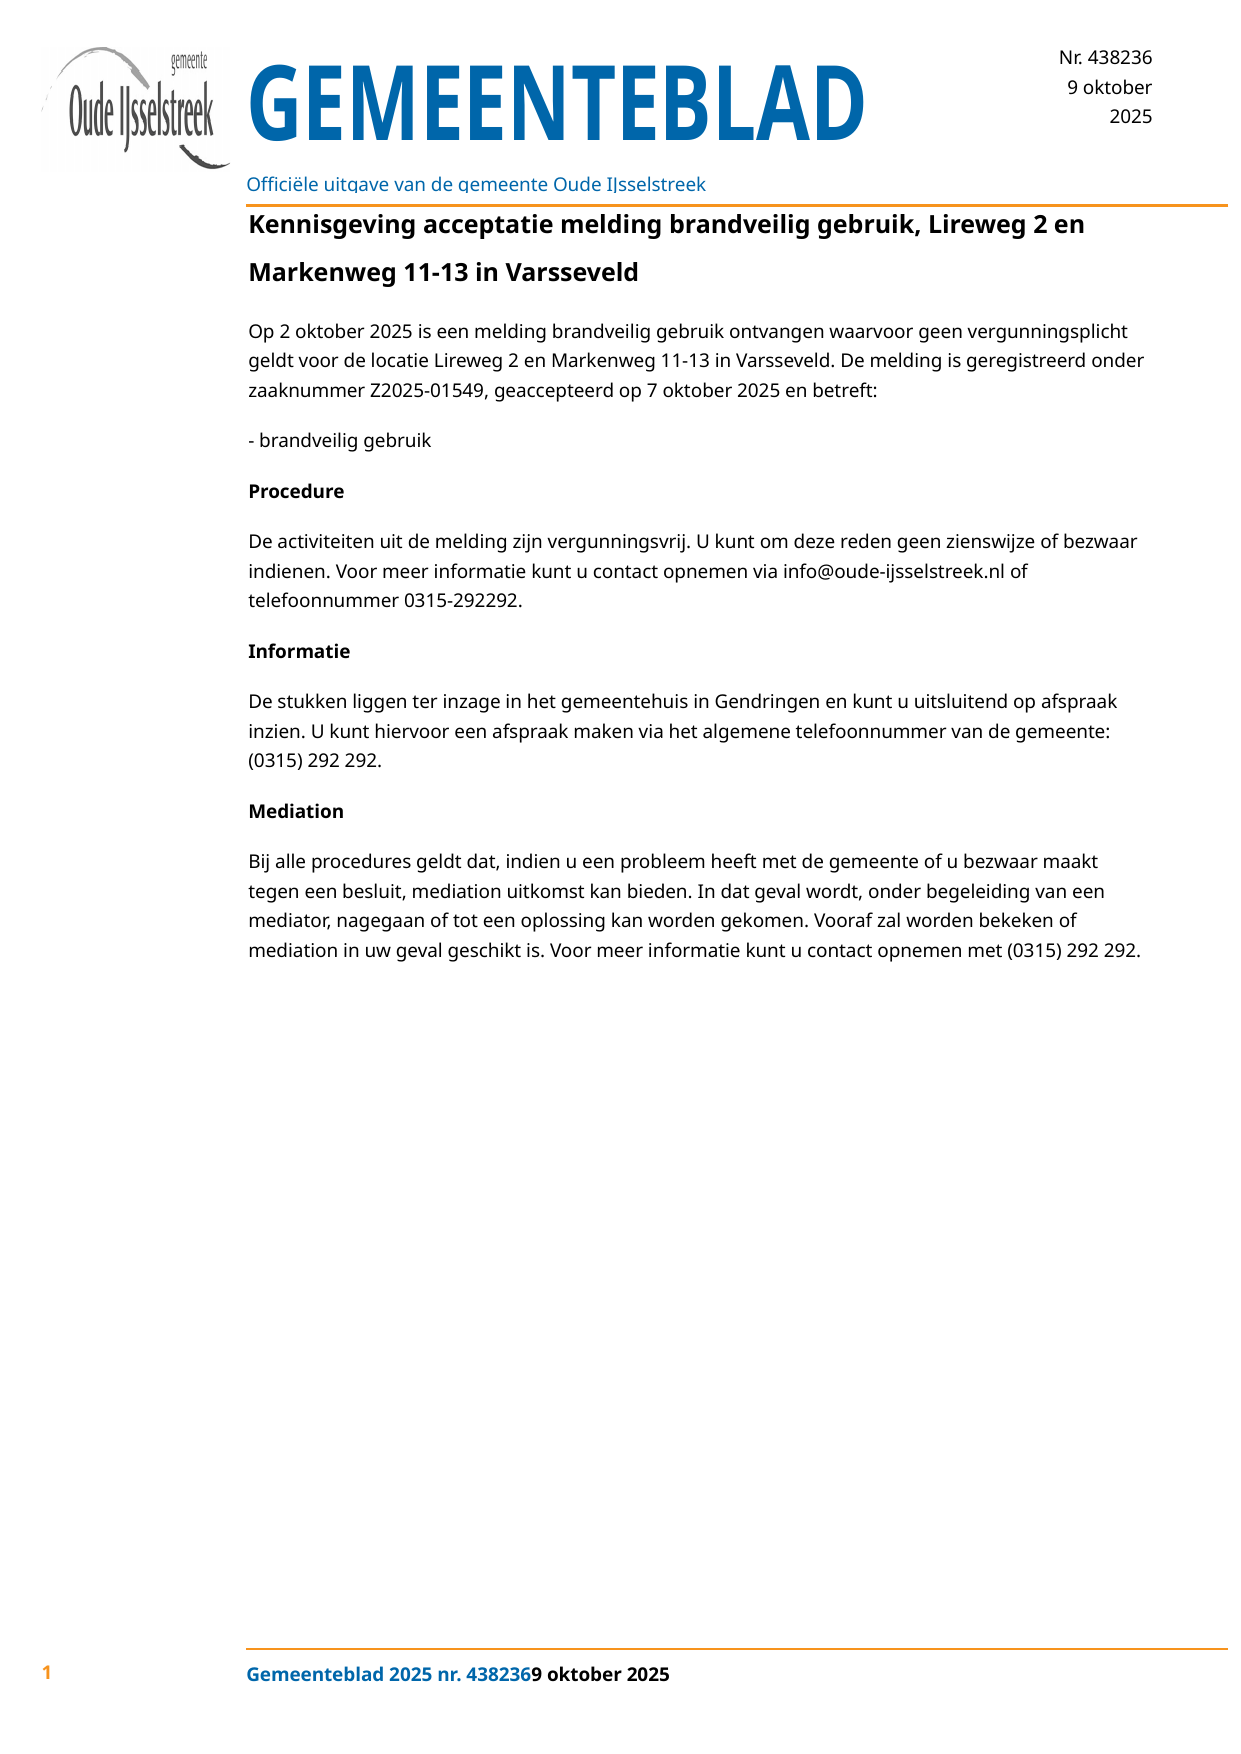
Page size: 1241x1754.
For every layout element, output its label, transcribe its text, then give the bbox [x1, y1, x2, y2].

text De activiteiten uit de melding zijn vergunningsvrij. U kunt om deze reden geen zienswijze of bezwaar indienen. Voor meer informatie kunt u contact opnemen via info@oude-ijsselstreek.nl of telefoonnummer 0315-292292. [248, 528, 1152, 613]
text Op 2 oktober 2025 is een melding brandveilig gebruik ontvangen waarvoor geen vergunningsplicht geldt voor de locatie Lireweg 2 en Markenweg 11-13 in Varsseveld. De melding is geregistreerd onder zaaknummer Z2025-01549, geaccepteerd op 7 oktober 2025 en betreft: [248, 318, 1152, 403]
text Bij alle procedures geldt dat, indien u een probleem heeft met de gemeente of u bezwaar maakt tegen een besluit, mediation uitkomst kan bieden. In dat geval wordt, onder begeleiding van een mediator, nagegaan of tot een oplossing kan worden gekomen. Vooraf zal worden bekeken of mediation in uw geval geschikt is. Voor meer informatie kunt u contact opnemen met (0315) 292 292. [248, 848, 1152, 963]
text Procedure [248, 478, 1152, 504]
text Kennisgeving acceptatie melding brandveilig gebruik, Lireweg 2 en Markenweg 11-13 in Varsseveld [248, 207, 1152, 288]
text Informatie [248, 638, 1152, 664]
text - brandveilig gebruik [248, 427, 1152, 453]
picture [41, 47, 231, 172]
text Mediation [248, 798, 1152, 824]
text De stukken liggen ter inzage in het gemeentehuis in Gendringen en kunt u uitsluitend op afspraak inzien. U kunt hiervoor een afspraak maken via het algemene telefoonnummer van de gemeente: (0315) 292 292. [248, 688, 1152, 773]
